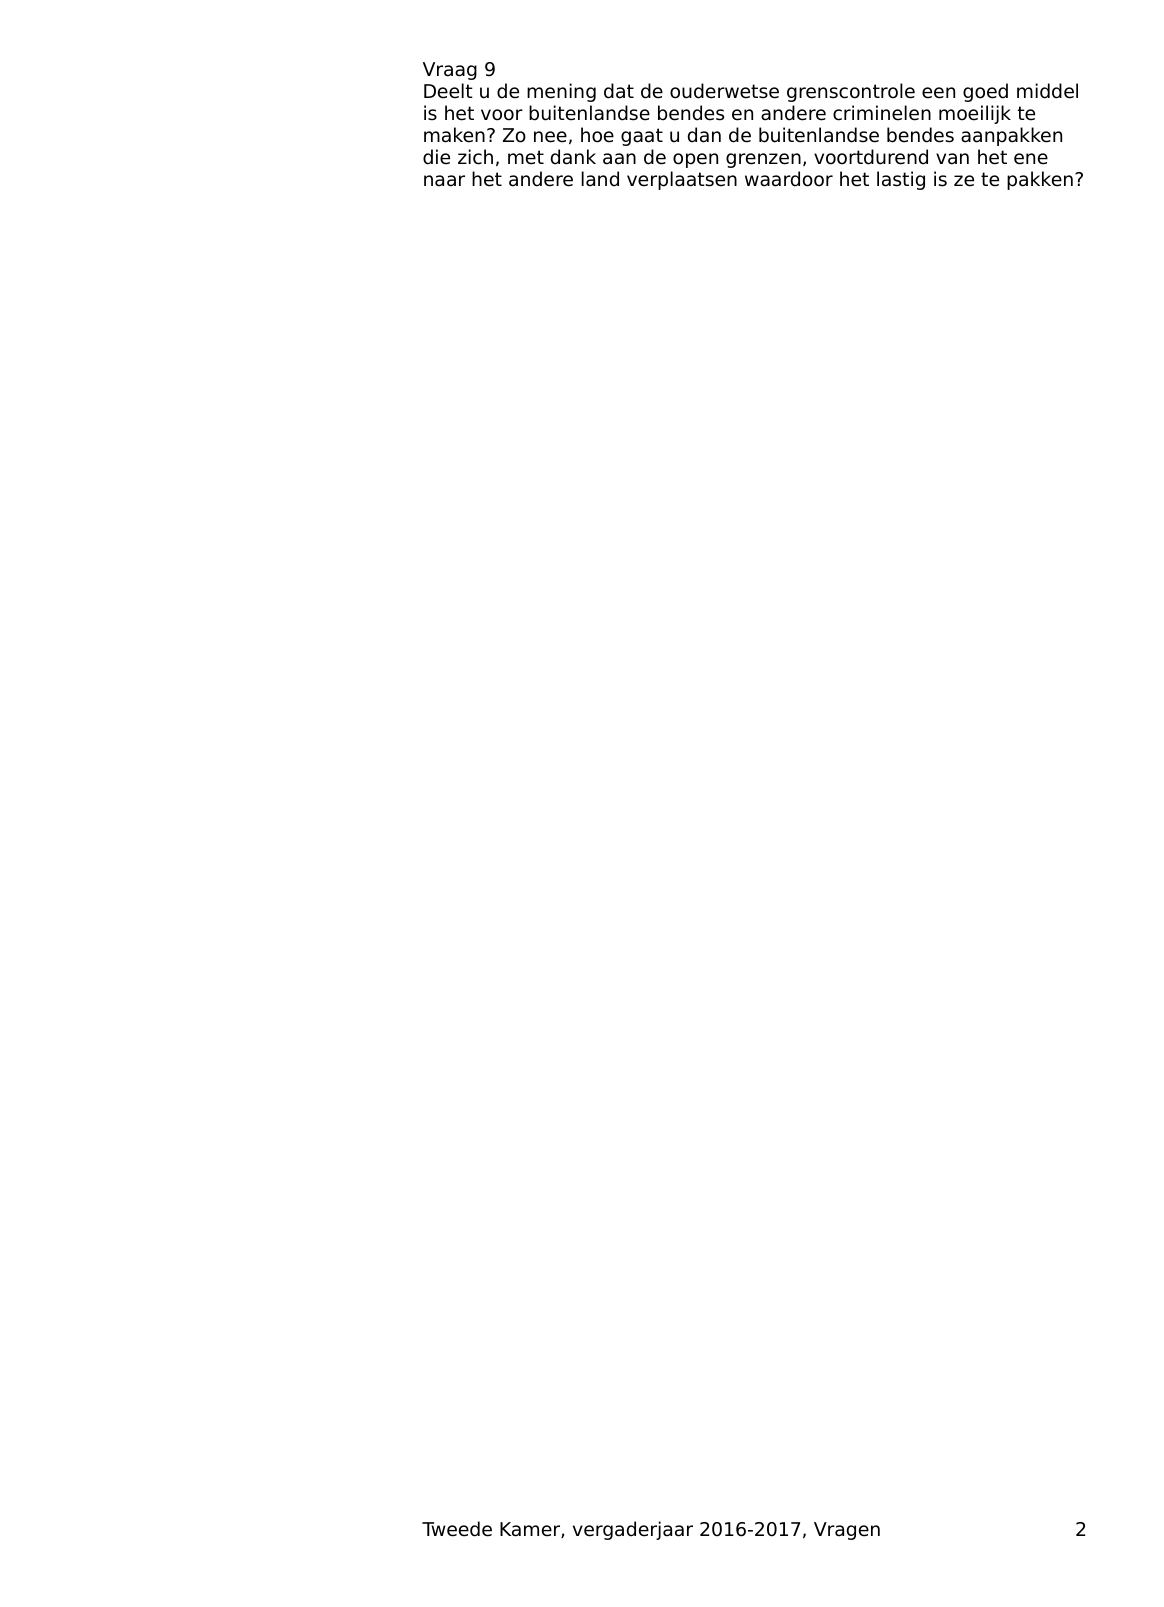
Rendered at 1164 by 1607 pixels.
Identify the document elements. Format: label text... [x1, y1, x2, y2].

text Vraag 9 [422, 59, 1087, 81]
text Deelt u de mening dat de ouderwetse grenscontrole een goed middel is het voor buitenlandse bendes en andere criminelen moeilijk te maken? Zo nee, hoe gaat u dan de buitenlandse bendes aanpakken die zich, met dank aan de open grenzen, voortdurend van het ene naar het andere land verplaatsen waardoor het lastig is ze te pakken? [422, 81, 1087, 191]
